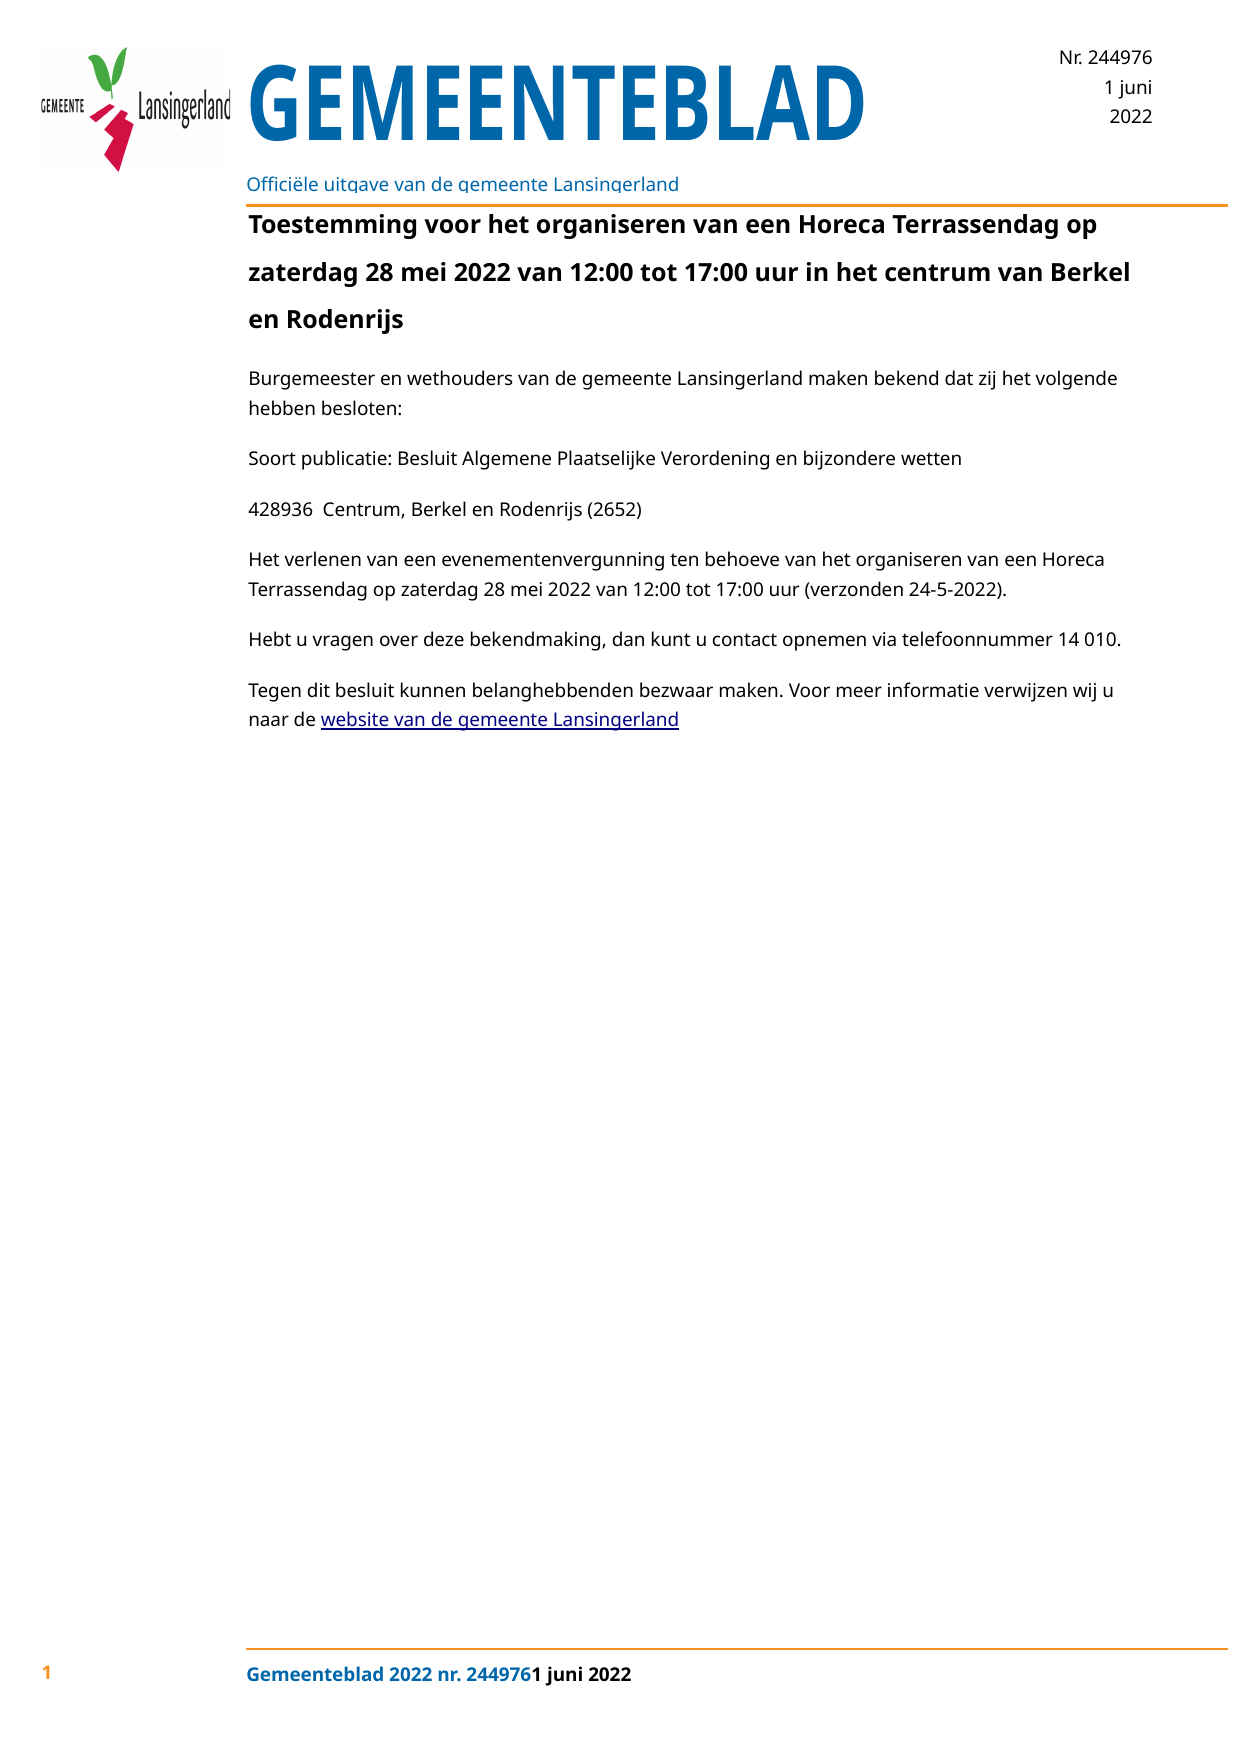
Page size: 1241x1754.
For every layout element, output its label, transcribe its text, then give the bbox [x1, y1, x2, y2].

picture [41, 47, 231, 172]
text Toestemming voor het organiseren van een Horeca Terrassendag op zaterdag 28 mei 2022 van 12:00 tot 17:00 uur in het centrum van Berkel en Rodenrijs [248, 207, 1152, 336]
text 428936 Centrum, Berkel en Rodenrijs (2652) [248, 496, 1152, 522]
text Soort publicatie: Besluit Algemene Plaatselijke Verordening en bijzondere wetten [248, 446, 1152, 471]
text Tegen dit besluit kunnen belanghebbenden bezwaar maken. Voor meer informatie verwijzen wij u naar de website van de gemeente Lansingerland [248, 677, 1152, 732]
text Burgemeester en wethouders van de gemeente Lansingerland maken bekend dat zij het volgende hebben besloten: [248, 366, 1152, 421]
text Hebt u vragen over deze bekendmaking, dan kunt u contact opnemen via telefoonnummer 14 010. [248, 626, 1152, 652]
text Het verlenen van een evenementenvergunning ten behoeve van het organiseren van een Horeca Terrassendag op zaterdag 28 mei 2022 van 12:00 tot 17:00 uur (verzonden 24-5-2022). [248, 546, 1152, 602]
